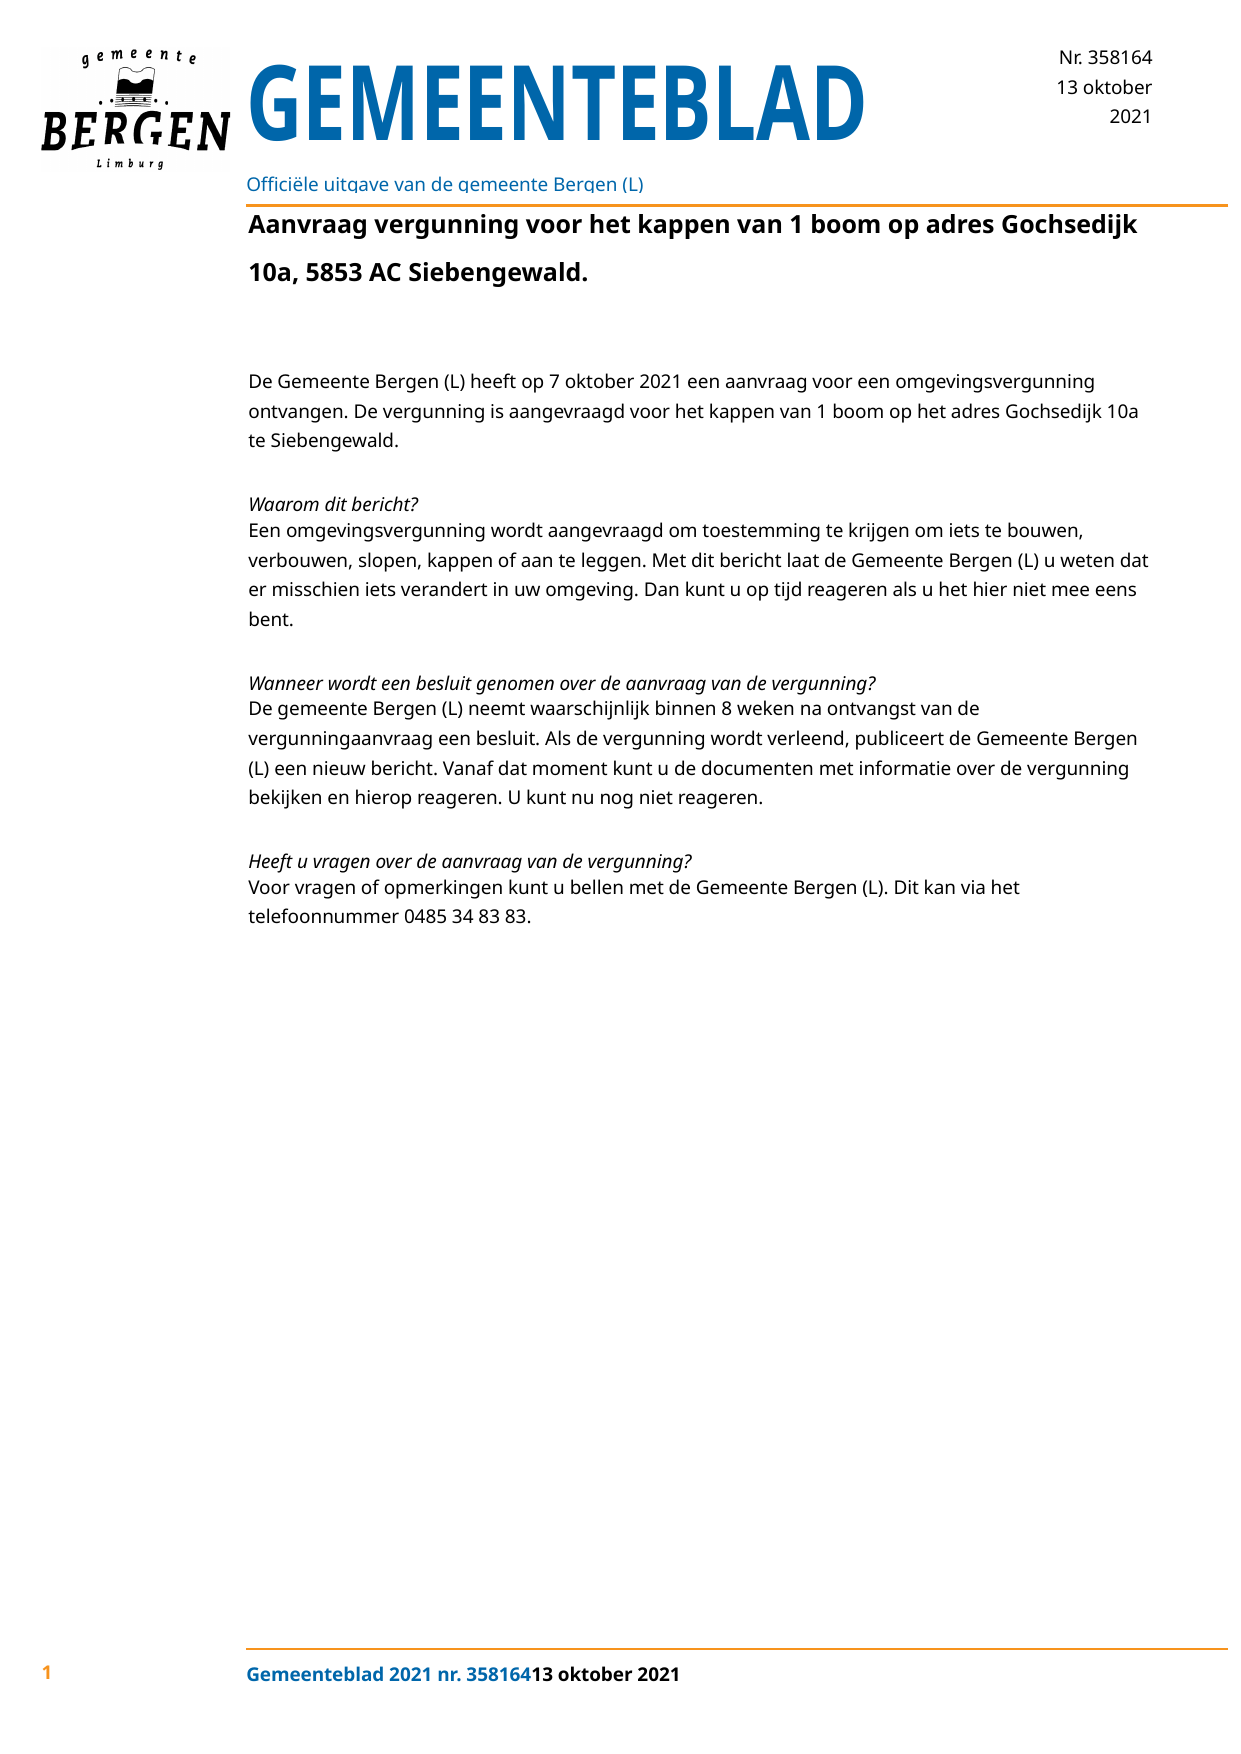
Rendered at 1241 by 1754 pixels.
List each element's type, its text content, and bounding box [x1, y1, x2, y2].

text De Gemeente Bergen (L) heeft op 7 oktober 2021 een aanvraag voor een omgevingsvergunning ontvangen. De vergunning is aangevraagd voor het kappen van 1 boom op het adres Gochsedijk 10a te Siebengewald. [248, 368, 1152, 453]
text Heeft u vragen over de aanvraag van de vergunning? [248, 848, 1152, 874]
picture [41, 47, 231, 172]
text Aanvraag vergunning voor het kappen van 1 boom op adres Gochsedijk 10a, 5853 AC Siebengewald. [248, 207, 1152, 288]
text Wanneer wordt een besluit genomen over de aanvraag van de vergunning? [248, 670, 1152, 696]
text Een omgevingsvergunning wordt aangevraagd om toestemming te krijgen om iets te bouwen, verbouwen, slopen, kappen of aan te leggen. Met dit bericht laat de Gemeente Bergen (L) u weten dat er misschien iets verandert in uw omgeving. Dan kunt u op tijd reageren als u het hier niet mee eens bent. [248, 517, 1152, 632]
text De gemeente Bergen (L) neemt waarschijnlijk binnen 8 weken na ontvangst van de vergunningaanvraag een besluit. Als de vergunning wordt verleend, publiceert de Gemeente Bergen (L) een nieuw bericht. Vanaf dat moment kunt u de documenten met informatie over de vergunning bekijken en hierop reageren. U kunt nu nog niet reageren. [248, 696, 1152, 810]
text Waarom dit bericht? [248, 491, 1152, 517]
text Voor vragen of opmerkingen kunt u bellen met de Gemeente Bergen (L). Dit kan via het telefoonnummer 0485 34 83 83. [248, 874, 1152, 929]
